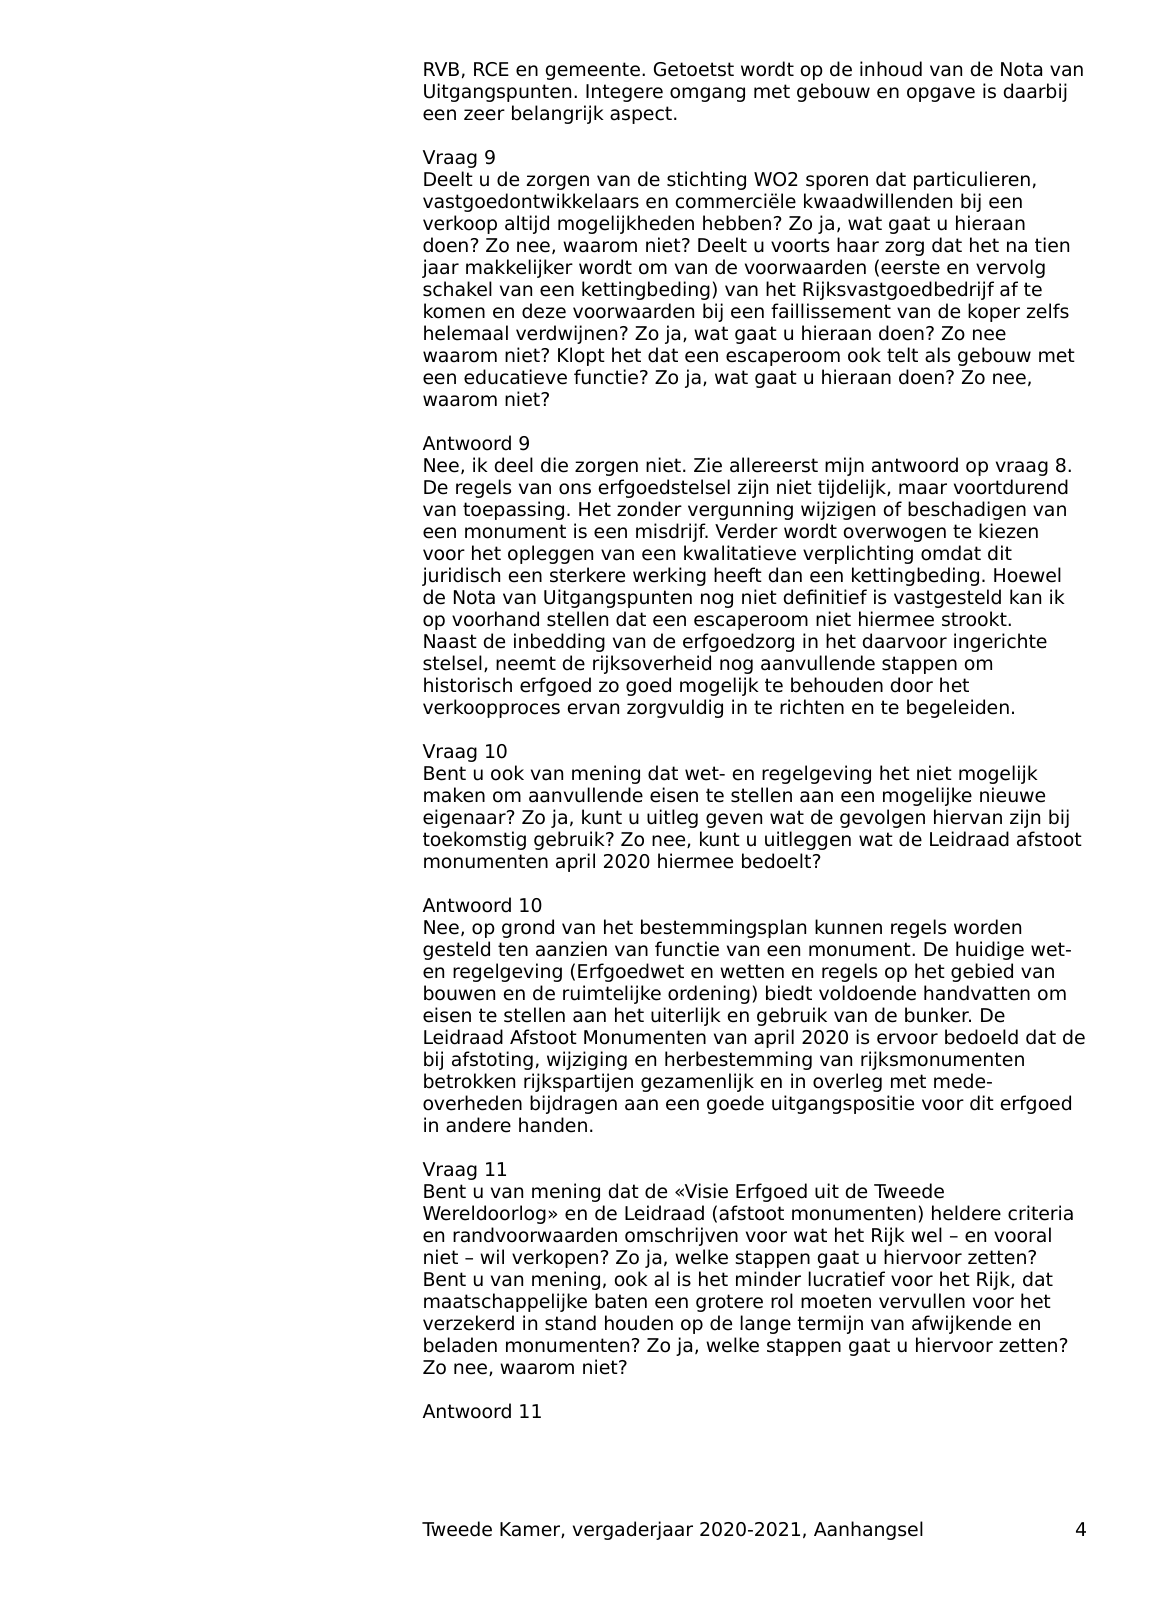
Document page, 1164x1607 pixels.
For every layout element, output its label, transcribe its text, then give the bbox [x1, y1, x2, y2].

text RVB, RCE en gemeente. Getoetst wordt op de inhoud van de Nota van Uitgangspunten. Integere omgang met gebouw en opgave is daarbij een zeer belangrijk aspect. [422, 59, 1087, 125]
text Nee, ik deel die zorgen niet. Zie allereerst mijn antwoord op vraag 8. [422, 455, 1087, 477]
text Bent u van mening dat de «Visie Erfgoed uit de Tweede Wereldoorlog» en de Leidraad (afstoot monumenten) heldere criteria en randvoorwaarden omschrijven voor wat het Rijk wel – en vooral niet – wil verkopen? Zo ja, welke stappen gaat u hiervoor zetten? Bent u van mening, ook al is het minder lucratief voor het Rijk, dat maatschappelijke baten een grotere rol moeten vervullen voor het verzekerd in stand houden op de lange termijn van afwijkende en beladen monumenten? Zo ja, welke stappen gaat u hiervoor zetten? Zo nee, waarom niet? [422, 1181, 1087, 1379]
text De regels van ons erfgoedstelsel zijn niet tijdelijk, maar voortdurend van toepassing. Het zonder vergunning wijzigen of beschadigen van een monument is een misdrijf. Verder wordt overwogen te kiezen voor het opleggen van een kwalitatieve verplichting omdat dit juridisch een sterkere werking heeft dan een kettingbeding. Hoewel de Nota van Uitgangspunten nog niet definitief is vastgesteld kan ik op voorhand stellen dat een escaperoom niet hiermee strookt. [422, 477, 1087, 631]
text Antwoord 9 [422, 433, 1087, 455]
text Vraag 10 [422, 741, 1087, 763]
text Nee, op grond van het bestemmingsplan kunnen regels worden gesteld ten aanzien van functie van een monument. De huidige wet- en regelgeving (Erfgoedwet en wetten en regels op het gebied van bouwen en de ruimtelijke ordening) biedt voldoende handvatten om eisen te stellen aan het uiterlijk en gebruik van de bunker. De Leidraad Afstoot Monumenten van april 2020 is ervoor bedoeld dat de bij afstoting, wijziging en herbestemming van rijksmonumenten betrokken rijkspartijen gezamenlijk en in overleg met mede-overheden bijdragen aan een goede uitgangspositie voor dit erfgoed in andere handen. [422, 917, 1087, 1137]
text Vraag 9 [422, 147, 1087, 169]
text Antwoord 11 [422, 1401, 1087, 1423]
text Antwoord 10 [422, 895, 1087, 917]
text Deelt u de zorgen van de stichting WO2 sporen dat particulieren, vastgoedontwikkelaars en commerciële kwaadwillenden bij een verkoop altijd mogelijkheden hebben? Zo ja, wat gaat u hieraan doen? Zo nee, waarom niet? Deelt u voorts haar zorg dat het na tien jaar makkelijker wordt om van de voorwaarden (eerste en vervolg schakel van een kettingbeding) van het Rijksvastgoedbedrijf af te komen en deze voorwaarden bij een faillissement van de koper zelfs helemaal verdwijnen? Zo ja, wat gaat u hieraan doen? Zo nee waarom niet? Klopt het dat een escaperoom ook telt als gebouw met een educatieve functie? Zo ja, wat gaat u hieraan doen? Zo nee, waarom niet? [422, 169, 1087, 411]
text Vraag 11 [422, 1159, 1087, 1181]
text Naast de inbedding van de erfgoedzorg in het daarvoor ingerichte stelsel, neemt de rijksoverheid nog aanvullende stappen om historisch erfgoed zo goed mogelijk te behouden door het verkoopproces ervan zorgvuldig in te richten en te begeleiden. [422, 631, 1087, 719]
text Bent u ook van mening dat wet- en regelgeving het niet mogelijk maken om aanvullende eisen te stellen aan een mogelijke nieuwe eigenaar? Zo ja, kunt u uitleg geven wat de gevolgen hiervan zijn bij toekomstig gebruik? Zo nee, kunt u uitleggen wat de Leidraad afstoot monumenten april 2020 hiermee bedoelt? [422, 763, 1087, 873]
